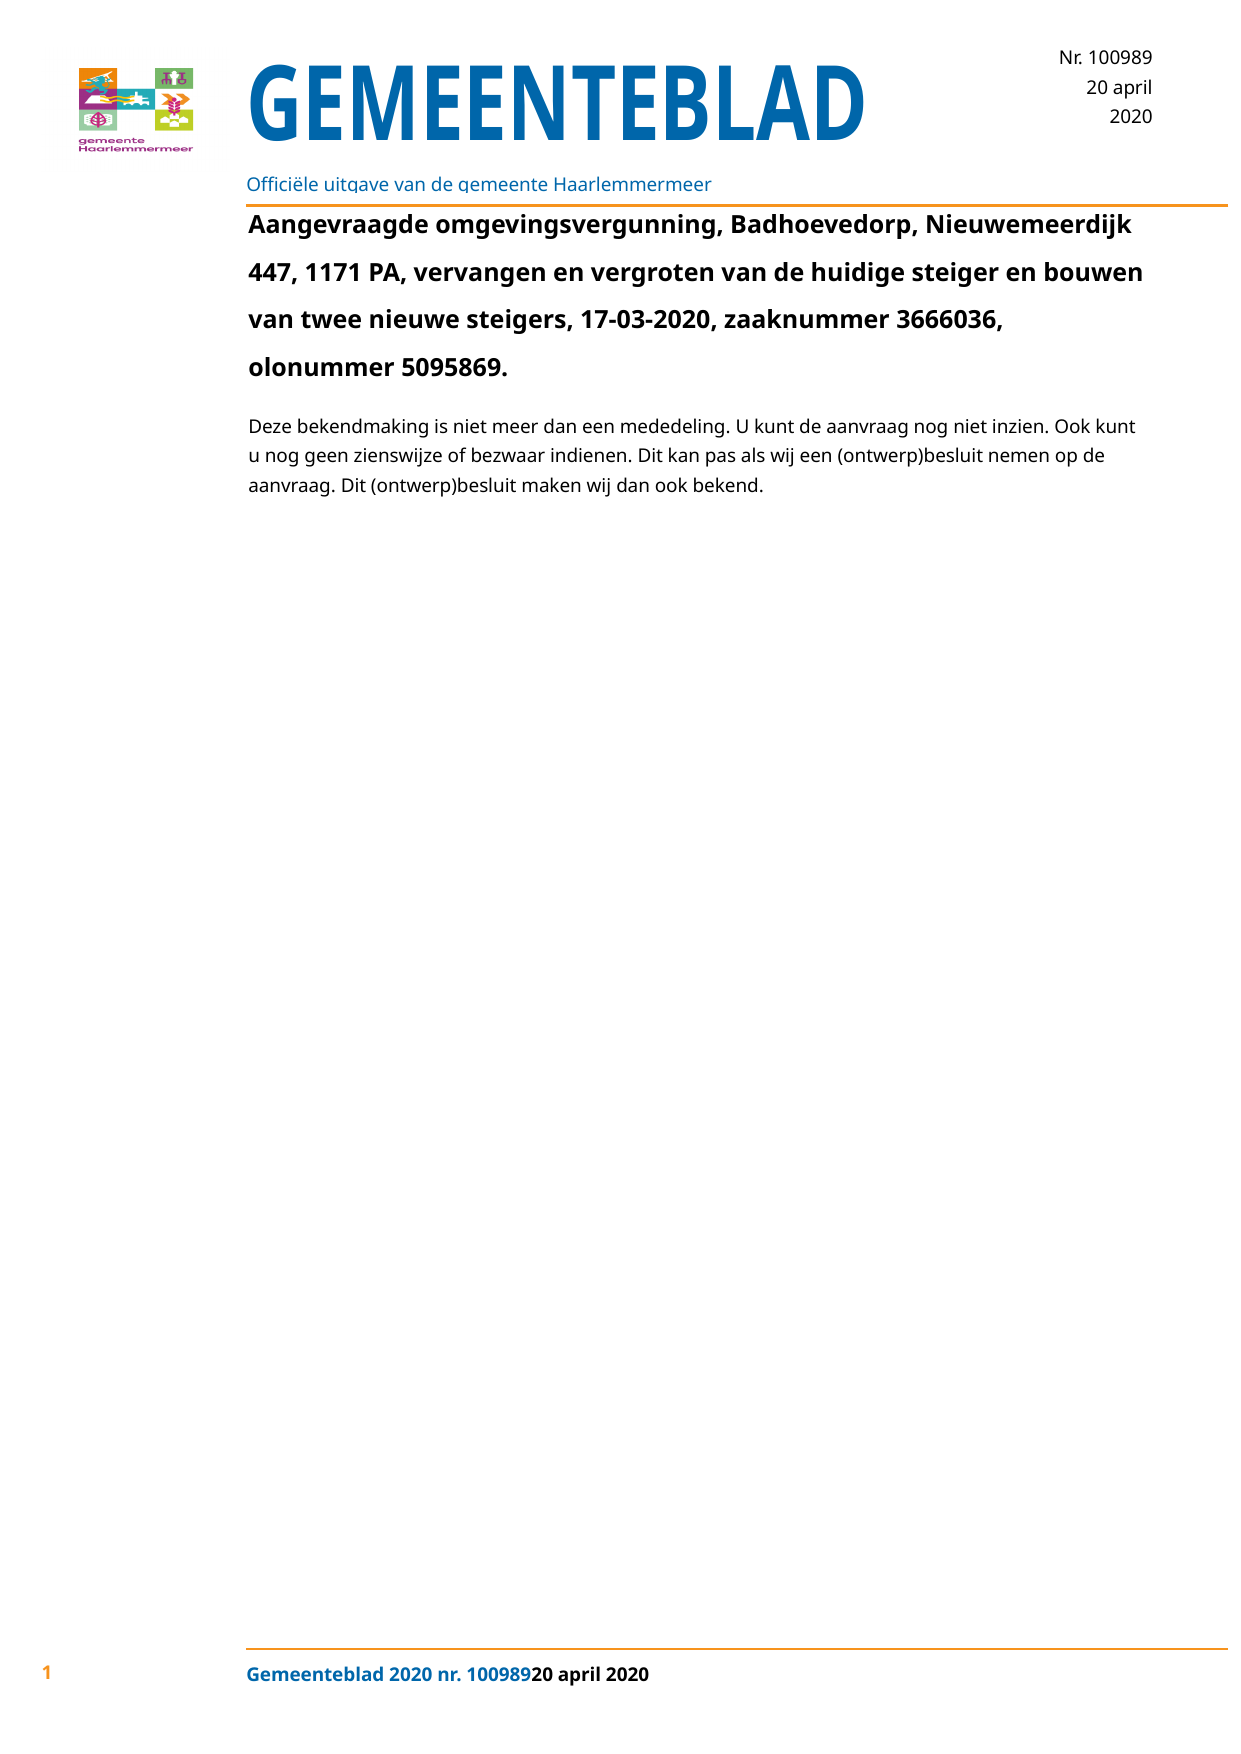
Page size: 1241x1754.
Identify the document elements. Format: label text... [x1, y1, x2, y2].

picture [41, 47, 231, 172]
text Aangevraagde omgevingsvergunning, Badhoevedorp, Nieuwemeerdijk 447, 1171 PA, vervangen en vergroten van de huidige steiger en bouwen van twee nieuwe steigers, 17-03-2020, zaaknummer 3666036, olonummer 5095869. [248, 207, 1152, 384]
text Deze bekendmaking is niet meer dan een mededeling. U kunt de aanvraag nog niet inzien. Ook kunt u nog geen zienswijze of bezwaar indienen. Dit kan pas als wij een (ontwerp)besluit nemen op de aanvraag. Dit (ontwerp)besluit maken wij dan ook bekend. [248, 413, 1152, 498]
